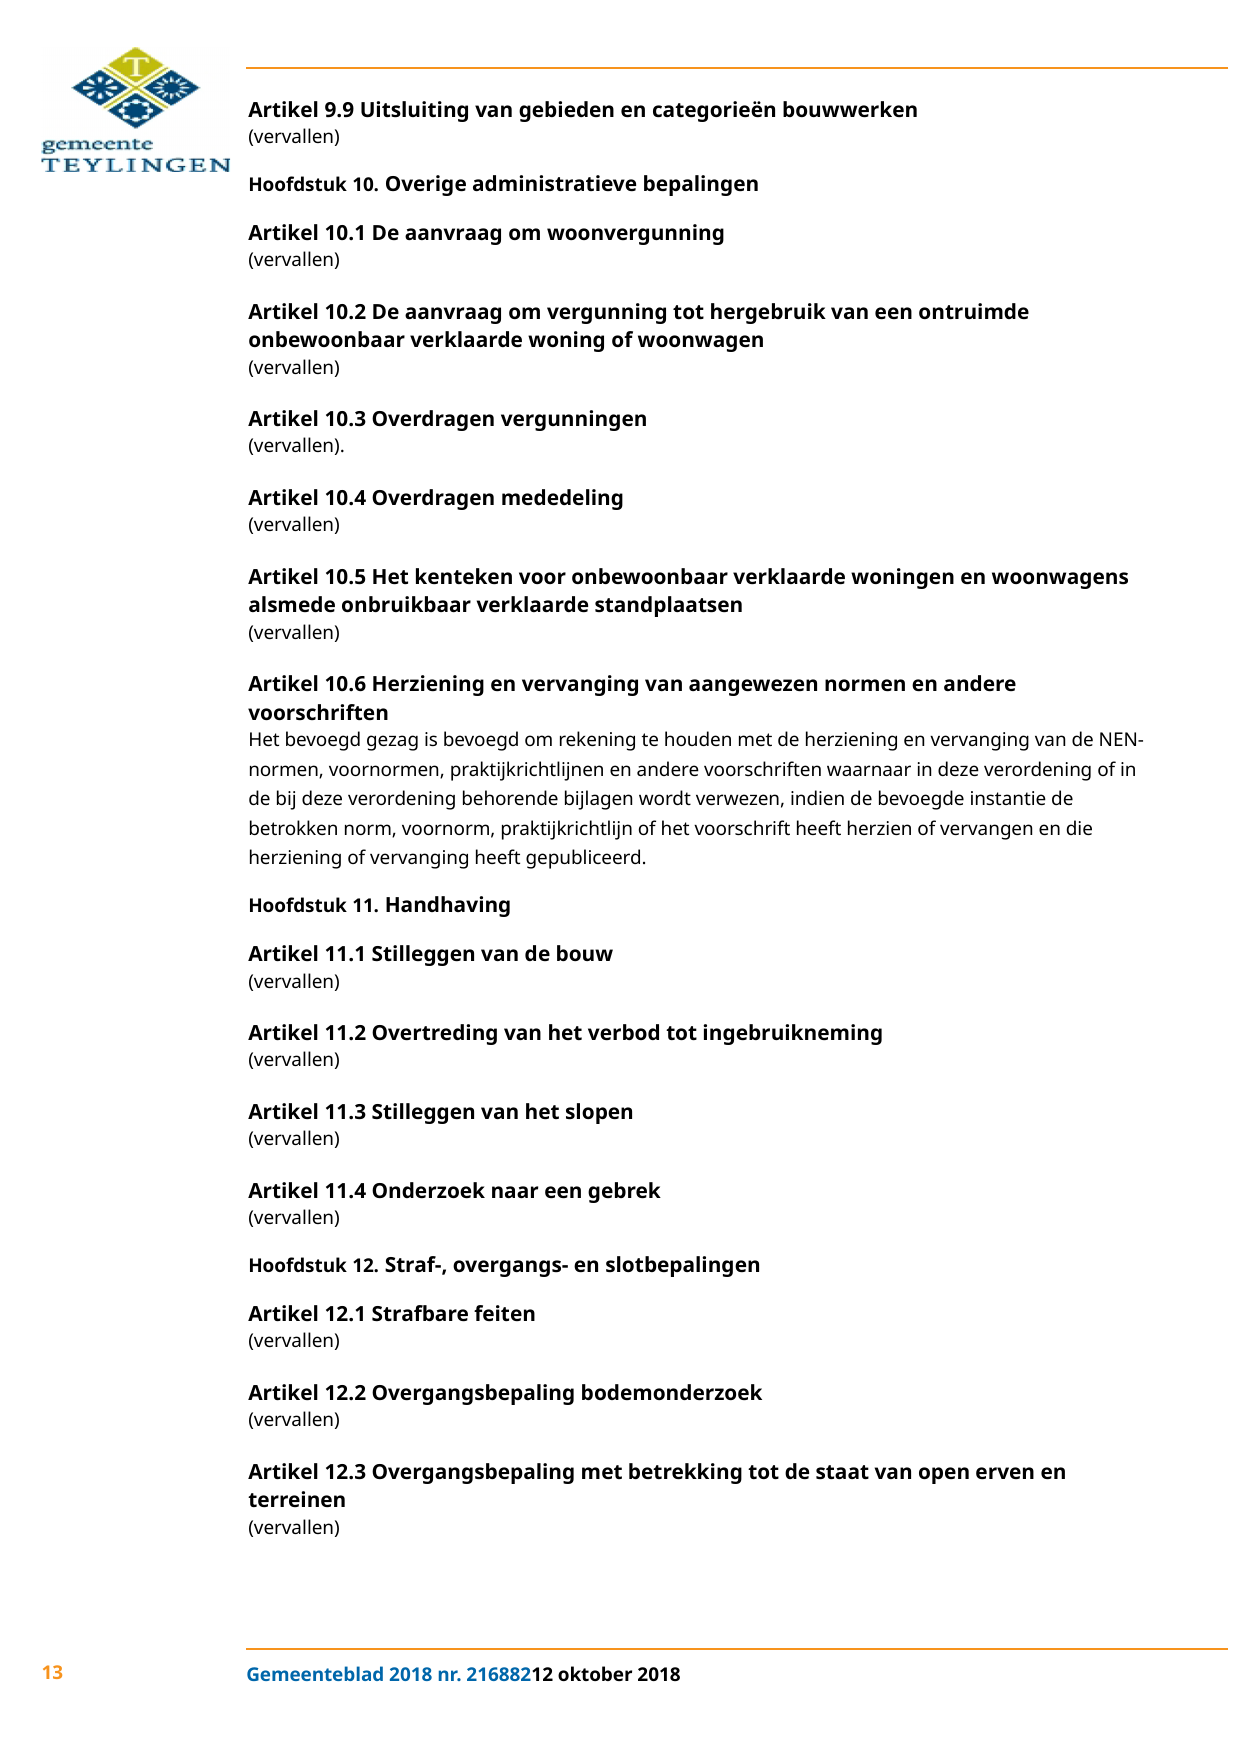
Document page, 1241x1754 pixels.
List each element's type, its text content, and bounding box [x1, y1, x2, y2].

text (vervallen) [248, 619, 1152, 644]
text Artikel 10.2 De aanvraag om vergunning tot hergebruik van een ontruimde onbewoonbaar verklaarde woning of woonwagen [248, 297, 1152, 354]
text (vervallen). [248, 433, 1152, 458]
text Artikel 10.6 Herziening en vervanging van aangewezen normen en andere voorschriften [248, 669, 1152, 726]
text Hoofdstuk 12. Straf-, overgangs- en slotbepalingen [248, 1250, 1152, 1278]
text (vervallen) [248, 247, 1152, 272]
text Artikel 10.3 Overdragen vergunningen [248, 404, 1152, 433]
text Artikel 11.4 Onderzoek naar een gebrek [248, 1176, 1152, 1204]
text Artikel 10.4 Overdragen mededeling [248, 483, 1152, 512]
text Artikel 9.9 Uitsluiting van gebieden en categorieën bouwwerken [248, 95, 1152, 123]
text (vervallen) [248, 354, 1152, 379]
text (vervallen) [248, 1204, 1152, 1230]
text (vervallen) [248, 512, 1152, 537]
text Artikel 11.3 Stilleggen van het slopen [248, 1097, 1152, 1126]
picture [41, 47, 231, 172]
text (vervallen) [248, 1514, 1152, 1539]
text (vervallen) [248, 123, 1152, 149]
text Artikel 10.5 Het kenteken voor onbewoonbaar verklaarde woningen en woonwagens alsmede onbruikbaar verklaarde standplaatsen [248, 562, 1152, 619]
text (vervallen) [248, 1047, 1152, 1072]
text Hoofdstuk 11. Handhaving [248, 890, 1152, 918]
text (vervallen) [248, 1407, 1152, 1432]
text Het bevoegd gezag is bevoegd om rekening te houden met de herziening en vervanging van de NEN-normen, voornormen, praktijkrichtlijnen en andere voorschriften waarnaar in deze verordening of in de bij deze verordening behorende bijlagen wordt verwezen, indien de bevoegde instantie de betrokken norm, voornorm, praktijkrichtlijn of het voorschrift heeft herzien of vervangen en die herziening of vervanging heeft gepubliceerd. [248, 726, 1152, 870]
text Artikel 11.1 Stilleggen van de bouw [248, 939, 1152, 968]
text Artikel 12.1 Strafbare feiten [248, 1299, 1152, 1328]
text Artikel 10.1 De aanvraag om woonvergunning [248, 218, 1152, 247]
text (vervallen) [248, 1328, 1152, 1353]
text Hoofdstuk 10. Overige administratieve bepalingen [248, 169, 1152, 197]
text (vervallen) [248, 968, 1152, 993]
text Artikel 12.2 Overgangsbepaling bodemonderzoek [248, 1378, 1152, 1407]
text Artikel 11.2 Overtreding van het verbod tot ingebruikneming [248, 1018, 1152, 1047]
text (vervallen) [248, 1126, 1152, 1151]
text Artikel 12.3 Overgangsbepaling met betrekking tot de staat van open erven en terreinen [248, 1457, 1152, 1514]
